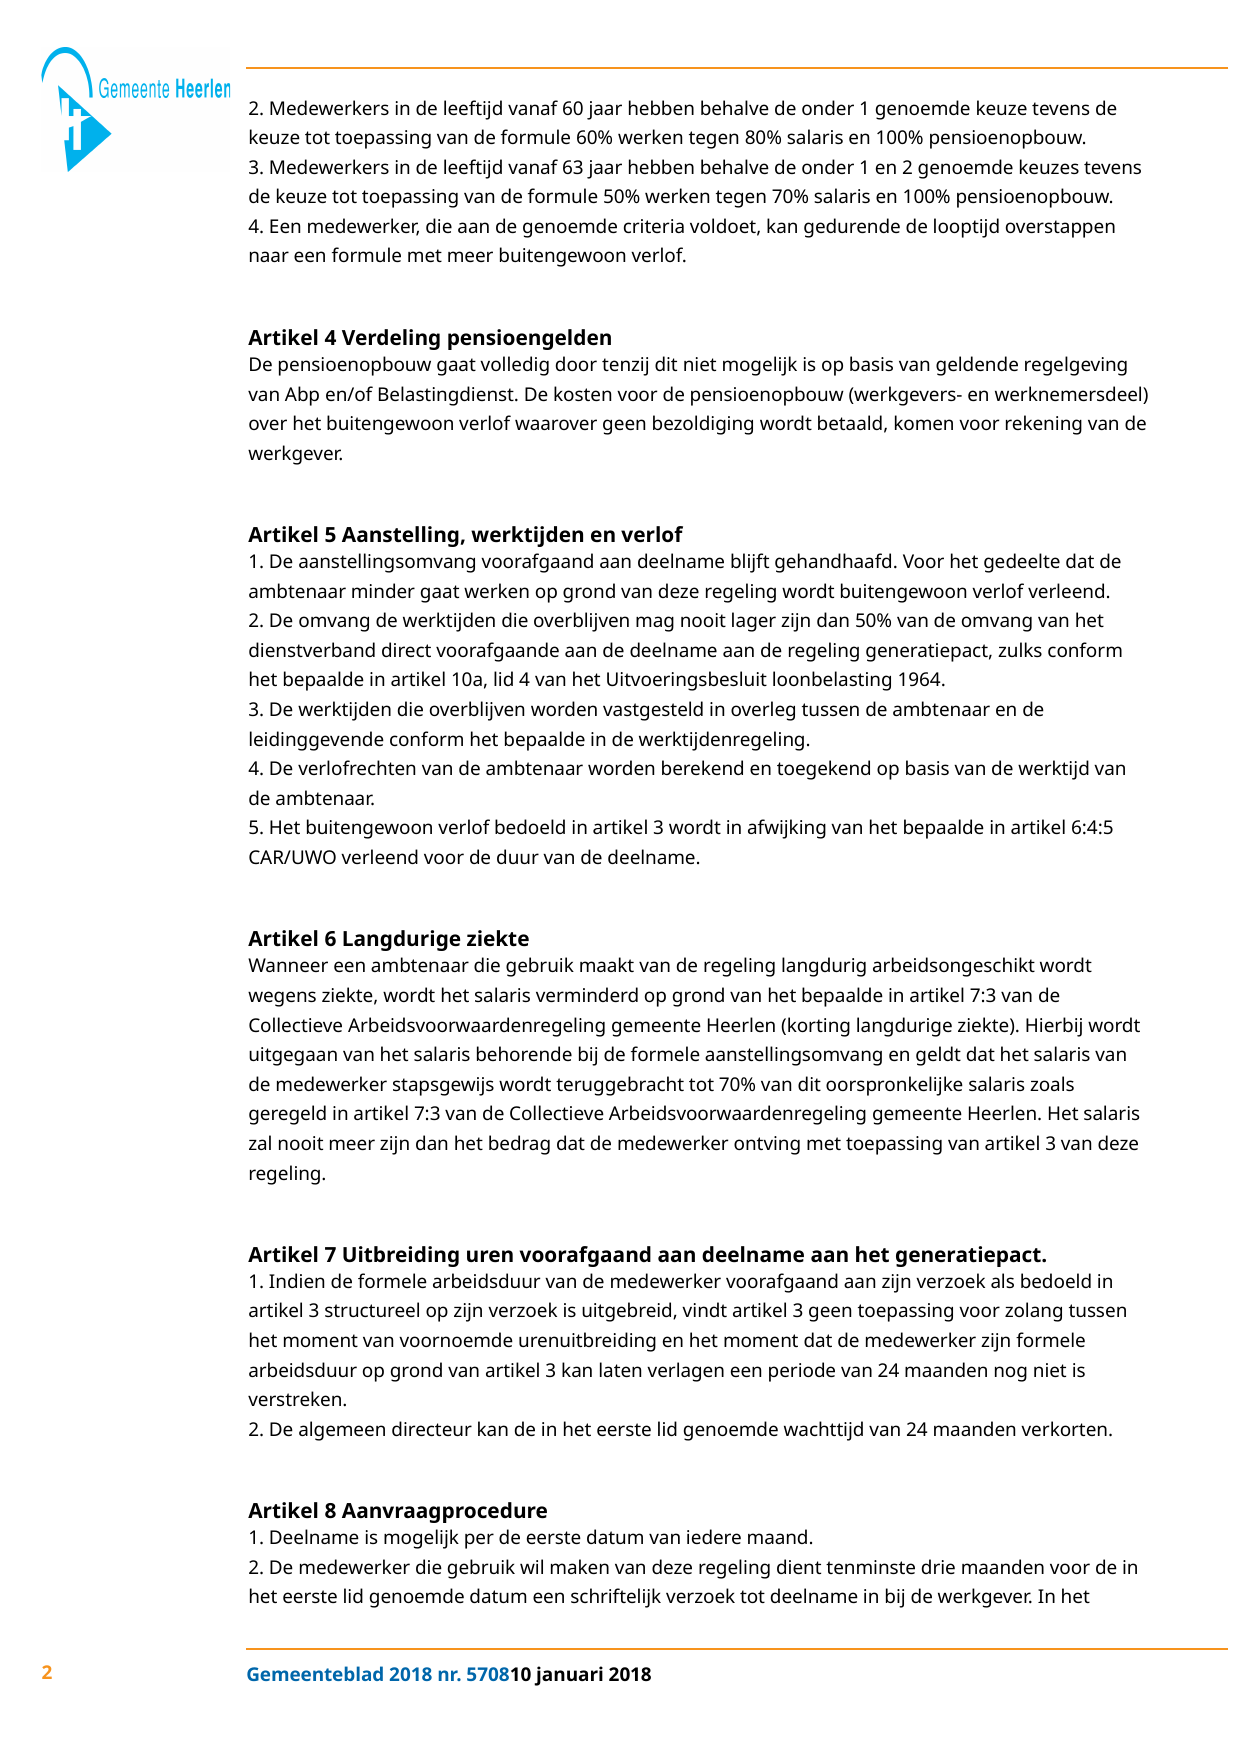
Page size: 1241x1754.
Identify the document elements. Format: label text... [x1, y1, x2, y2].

text Artikel 7 Uitbreiding uren voorafgaand aan deelname aan het generatiepact. [248, 1240, 1152, 1268]
text De pensioenopbouw gaat volledig door tenzij dit niet mogelijk is op basis van geldende regelgeving van Abp en/of Belastingdienst. De kosten voor de pensioenopbouw (werkgevers- en werknemersdeel) over het buitengewoon verlof waarover geen bezoldiging wordt betaald, komen voor rekening van de werkgever. [248, 351, 1152, 466]
text Artikel 6 Langdurige ziekte [248, 924, 1152, 953]
picture [41, 47, 58, 70]
text 4. Een medewerker, die aan de genoemde criteria voldoet, kan gedurende de looptijd overstappen naar een formule met meer buitengewoon verlof. [248, 213, 1152, 268]
text 3. De werktijden die overblijven worden vastgesteld in overleg tussen de ambtenaar en de leidinggevende conform het bepaalde in de werktijdenregeling. [248, 696, 1152, 752]
text 1. Deelname is mogelijk per de eerste datum van iedere maand. [248, 1524, 1152, 1550]
text Artikel 8 Aanvraagprocedure [248, 1496, 1152, 1524]
text Artikel 4 Verdeling pensioengelden [248, 323, 1152, 351]
text Wanneer een ambtenaar die gebruik maakt van de regeling langdurig arbeidsongeschikt wordt wegens ziekte, wordt het salaris verminderd op grond van het bepaalde in artikel 7:3 van de Collectieve Arbeidsvoorwaardenregeling gemeente Heerlen (korting langdurige ziekte). Hierbij wordt uitgegaan van het salaris behorende bij de formele aanstellingsomvang en geldt dat het salaris van de medewerker stapsgewijs wordt teruggebracht tot 70% van dit oorspronkelijke salaris zoals geregeld in artikel 7:3 van de Collectieve Arbeidsvoorwaardenregeling gemeente Heerlen. Het salaris zal nooit meer zijn dan het bedrag dat de medewerker ontving met toepassing van artikel 3 van deze regeling. [248, 953, 1152, 1185]
text 2. De algemeen directeur kan de in het eerste lid genoemde wachttijd van 24 maanden verkorten. [248, 1416, 1152, 1442]
text 5. Het buitengewoon verlof bedoeld in artikel 3 wordt in afwijking van het bepaalde in artikel 6:4:5 CAR/UWO verleend voor de duur van de deelname. [248, 814, 1152, 870]
text Artikel 5 Aanstelling, werktijden en verlof [248, 520, 1152, 548]
text 3. Medewerkers in de leeftijd vanaf 63 jaar hebben behalve de onder 1 en 2 genoemde keuzes tevens de keuze tot toepassing van de formule 50% werken tegen 70% salaris en 100% pensioenopbouw. [248, 154, 1152, 209]
text 2. Medewerkers in de leeftijd vanaf 60 jaar hebben behalve de onder 1 genoemde keuze tevens de keuze tot toepassing van de formule 60% werken tegen 80% salaris en 100% pensioenopbouw. [248, 95, 1152, 150]
text 1. Indien de formele arbeidsduur van de medewerker voorafgaand aan zijn verzoek als bedoeld in artikel 3 structureel op zijn verzoek is uitgebreid, vindt artikel 3 geen toepassing voor zolang tussen het moment van voornoemde urenuitbreiding en het moment dat de medewerker zijn formele arbeidsduur op grond van artikel 3 kan laten verlagen een periode van 24 maanden nog niet is verstreken. [248, 1268, 1152, 1412]
text 1. De aanstellingsomvang voorafgaand aan deelname blijft gehandhaafd. Voor het gedeelte dat de ambtenaar minder gaat werken op grond van deze regeling wordt buitengewoon verlof verleend. [248, 548, 1152, 604]
text 2. De medewerker die gebruik wil maken van deze regeling dient tenminste drie maanden voor de in het eerste lid genoemde datum een schriftelijk verzoek tot deelname in bij de werkgever. In het [248, 1554, 1152, 1609]
picture [41, 47, 231, 172]
text 2. De omvang de werktijden die overblijven mag nooit lager zijn dan 50% van de omvang van het dienstverband direct voorafgaande aan de deelname aan de regeling generatiepact, zulks conform het bepaalde in artikel 10a, lid 4 van het Uitvoeringsbesluit loonbelasting 1964. [248, 607, 1152, 692]
text 4. De verlofrechten van de ambtenaar worden berekend en toegekend op basis van de werktijd van de ambtenaar. [248, 755, 1152, 811]
